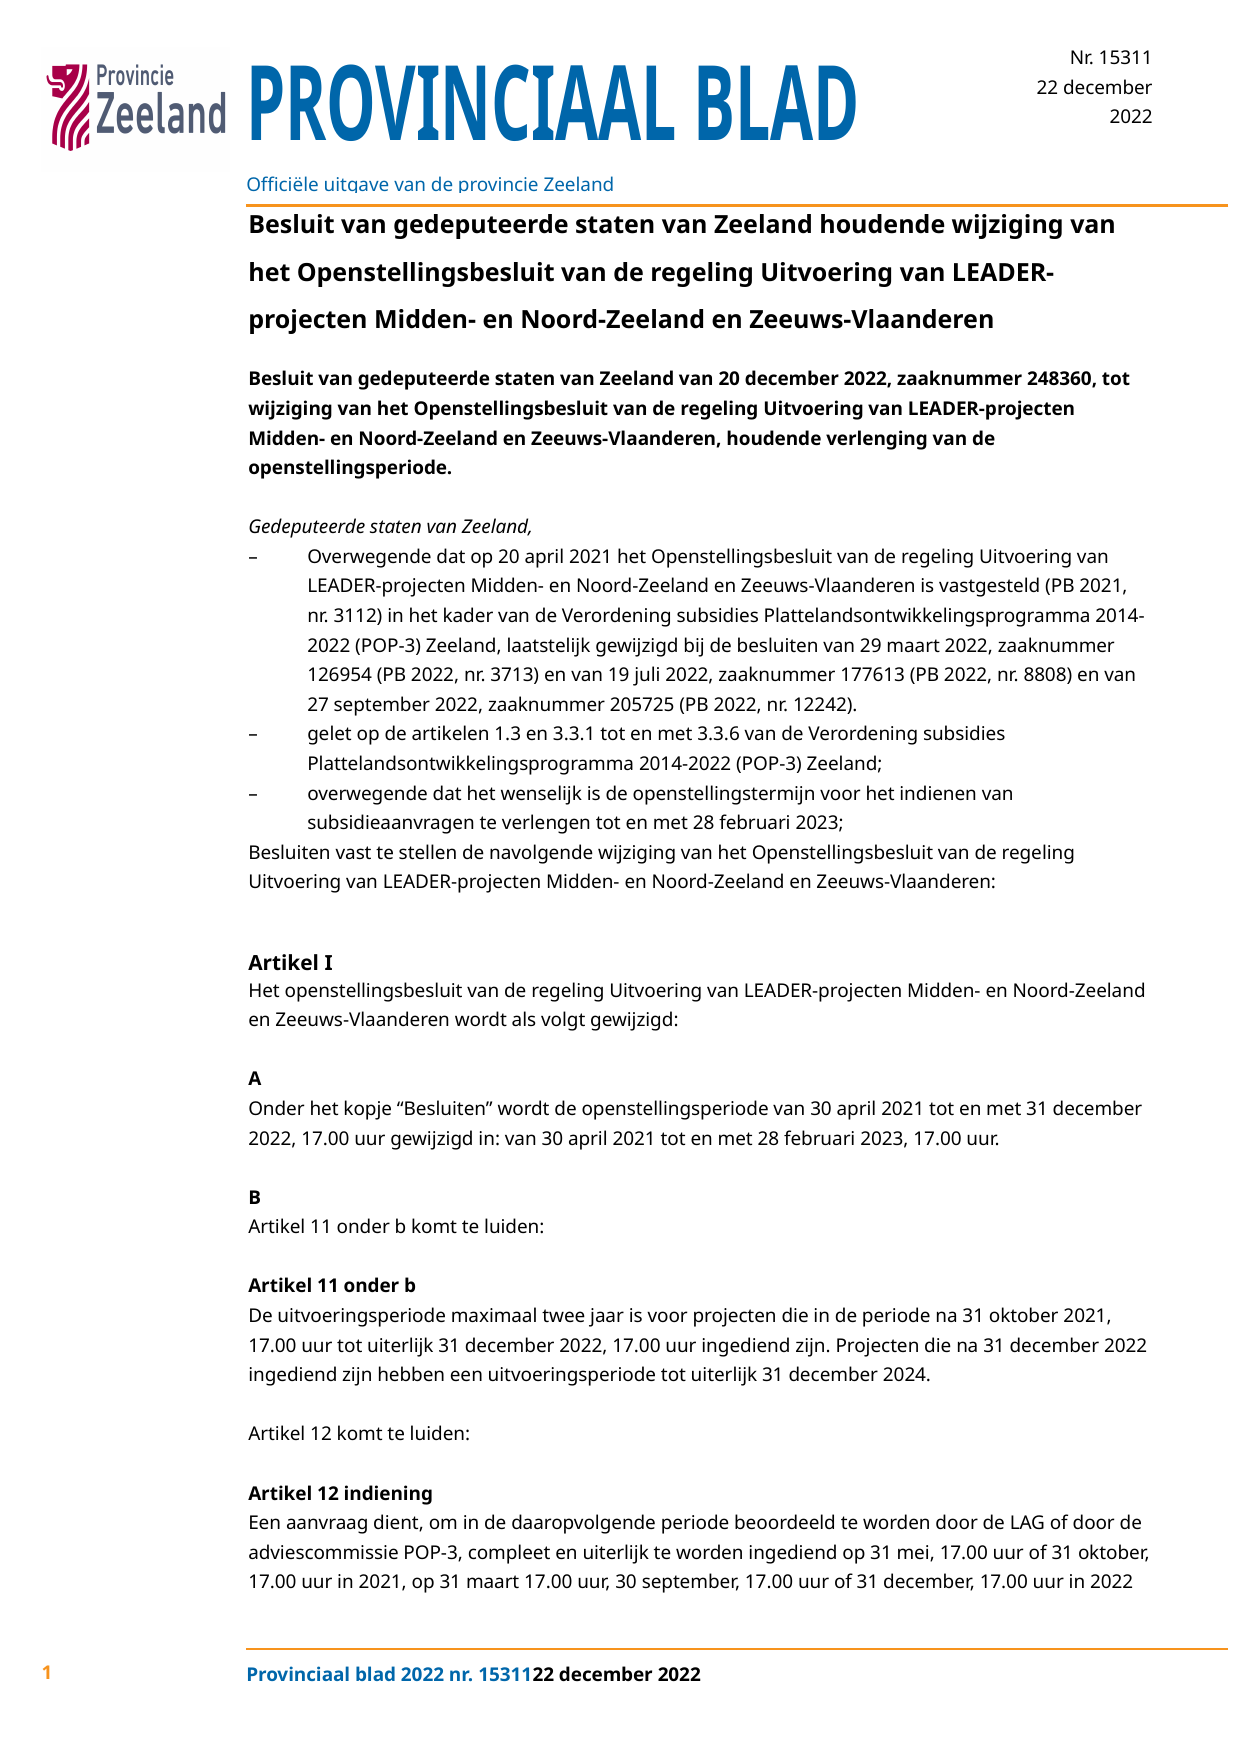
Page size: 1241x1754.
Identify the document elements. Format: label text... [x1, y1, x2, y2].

text B [248, 1184, 1152, 1210]
list gelet op de artikelen 1.3 en 3.3.1 tot en met 3.3.6 van de Verordening subsidies Plattelandsontwikkelingsprogramma 2014-2022 (POP-3) Zeeland; [248, 721, 1152, 776]
text Artikel I [248, 948, 1152, 977]
text Artikel 12 indiening [248, 1480, 1152, 1506]
text Besluit van gedeputeerde staten van Zeeland houdende wijziging van het Openstellingsbesluit van de regeling Uitvoering van LEADER-projecten Midden- en Noord-Zeeland en Zeeuws-Vlaanderen [248, 207, 1152, 336]
text Gedeputeerde staten van Zeeland, [248, 513, 1152, 539]
text Het openstellingsbesluit van de regeling Uitvoering van LEADER-projecten Midden- en Noord-Zeeland en Zeeuws-Vlaanderen wordt als volgt gewijzigd: [248, 977, 1152, 1032]
text Artikel 11 onder b komt te luiden: [248, 1213, 1152, 1239]
text De uitvoeringsperiode maximaal twee jaar is voor projecten die in de periode na 31 oktober 2021, 17.00 uur tot uiterlijk 31 december 2022, 17.00 uur ingediend zijn. Projecten die na 31 december 2022 ingediend zijn hebben een uitvoeringsperiode tot uiterlijk 31 december 2024. [248, 1302, 1152, 1387]
picture [41, 47, 231, 172]
list Overwegende dat op 20 april 2021 het Openstellingsbesluit van de regeling Uitvoering van LEADER-projecten Midden- en Noord-Zeeland en Zeeuws-Vlaanderen is vastgesteld (PB 2021, nr. 3112) in het kader van de Verordening subsidies Plattelandsontwikkelingsprogramma 2014-2022 (POP-3) Zeeland, laatstelijk gewijzigd bij de besluiten van 29 maart 2022, zaaknummer 126954 (PB 2022, nr. 3713) en van 19 juli 2022, zaaknummer 177613 (PB 2022, nr. 8808) en van 27 september 2022, zaaknummer 205725 (PB 2022, nr. 12242). [248, 543, 1152, 717]
text Artikel 11 onder b [248, 1273, 1152, 1298]
text Onder het kopje “Besluiten” wordt de openstellingsperiode van 30 april 2021 tot en met 31 december 2022, 17.00 uur gewijzigd in: van 30 april 2021 tot en met 28 februari 2023, 17.00 uur. [248, 1095, 1152, 1151]
text Artikel 12 komt te luiden: [248, 1421, 1152, 1446]
list overwegende dat het wenselijk is de openstellingstermijn voor het indienen van subsidieaanvragen te verlengen tot en met 28 februari 2023; [248, 780, 1152, 835]
text Een aanvraag dient, om in de daaropvolgende periode beoordeeld te worden door de LAG of door de adviescommissie POP-3, compleet en uiterlijk te worden ingediend op 31 mei, 17.00 uur of 31 oktober, 17.00 uur in 2021, op 31 maart 17.00 uur, 30 september, 17.00 uur of 31 december, 17.00 uur in 2022 [248, 1509, 1152, 1594]
text Besluiten vast te stellen de navolgende wijziging van het Openstellingsbesluit van de regeling Uitvoering van LEADER-projecten Midden- en Noord-Zeeland en Zeeuws-Vlaanderen: [248, 839, 1152, 894]
text Besluit van gedeputeerde staten van Zeeland van 20 december 2022, zaaknummer 248360, tot wijziging van het Openstellingsbesluit van de regeling Uitvoering van LEADER-projecten Midden- en Noord-Zeeland en Zeeuws-Vlaanderen, houdende verlenging van de openstellingsperiode. [248, 366, 1152, 480]
text A [248, 1066, 1152, 1091]
